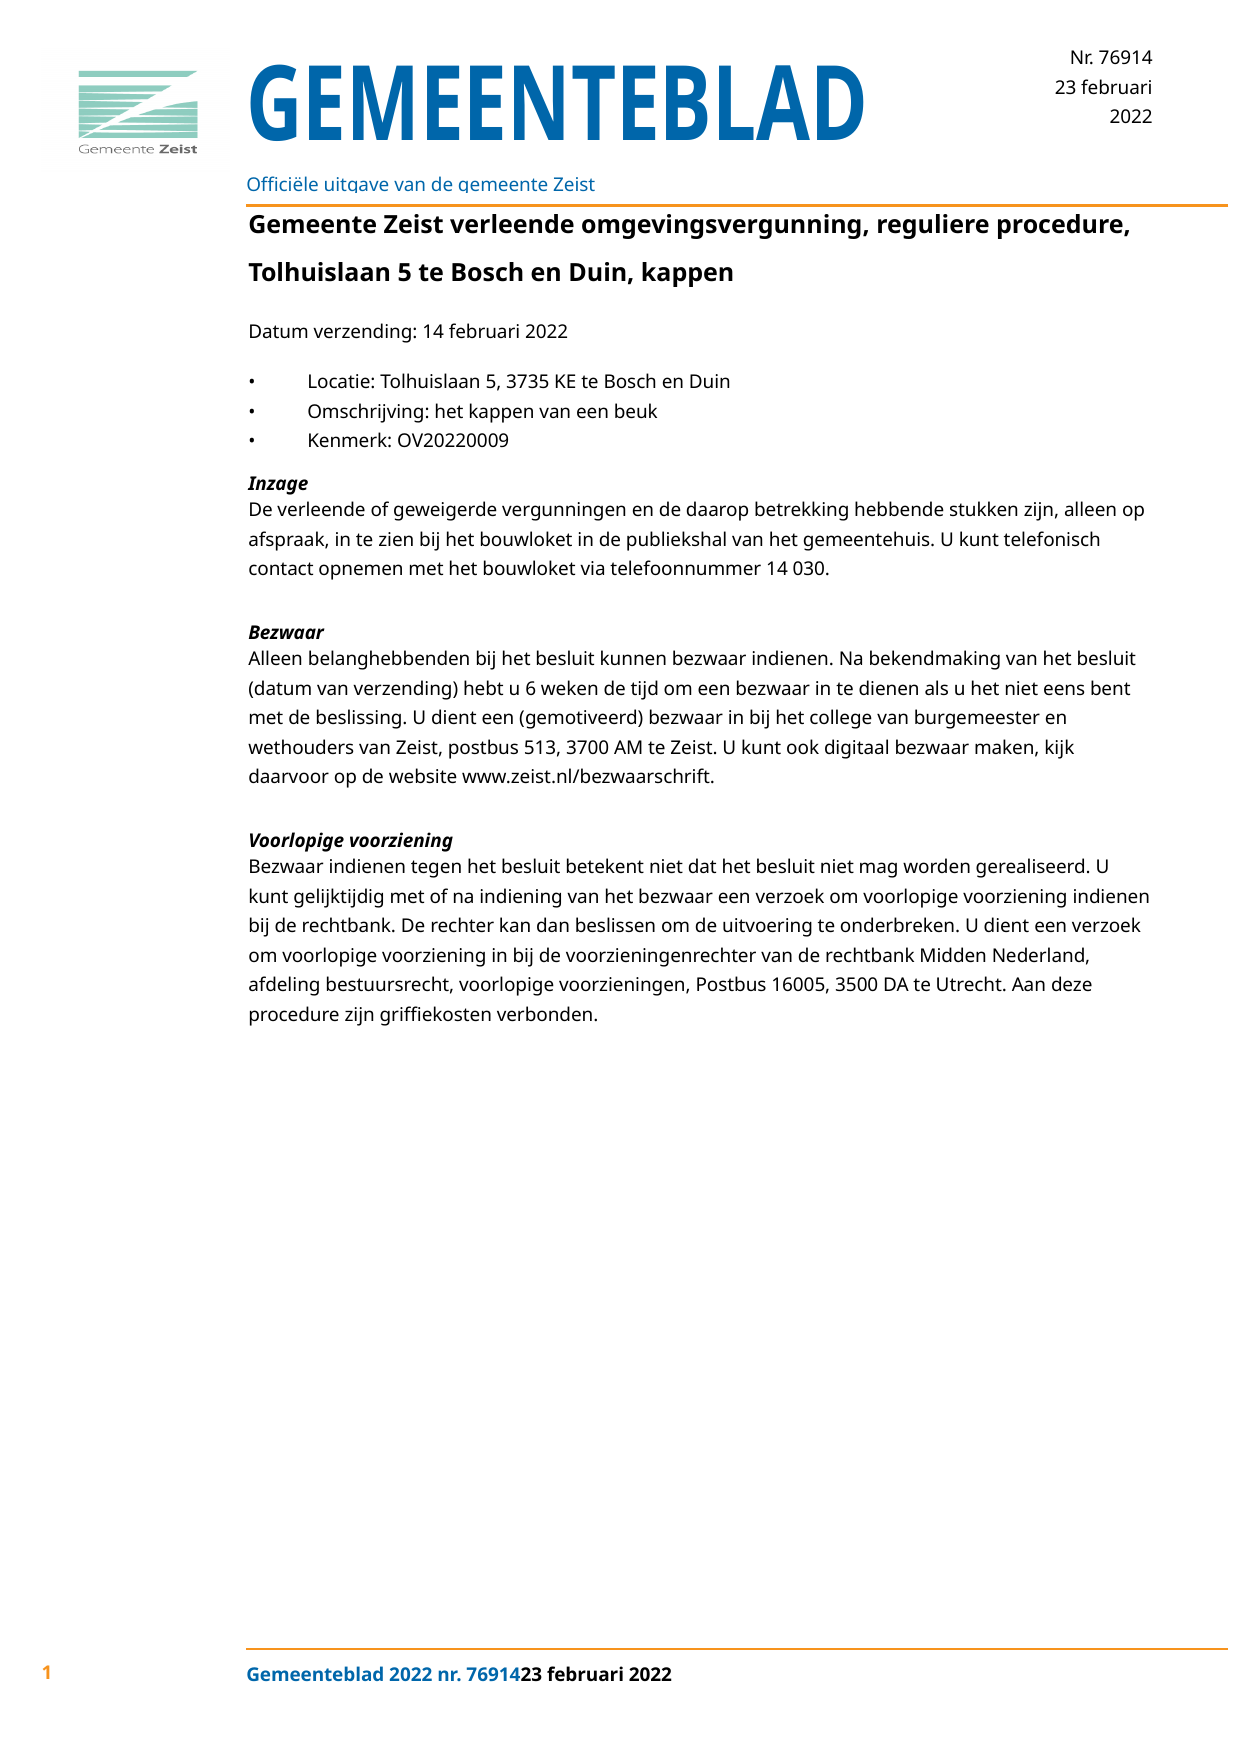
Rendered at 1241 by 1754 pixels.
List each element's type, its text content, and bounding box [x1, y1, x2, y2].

picture [41, 47, 231, 172]
text Gemeente Zeist verleende omgevingsvergunning, reguliere procedure, Tolhuislaan 5 te Bosch en Duin, kappen [248, 207, 1152, 288]
text Bezwaar indienen tegen het besluit betekent niet dat het besluit niet mag worden gerealiseerd. U kunt gelijktijdig met of na indiening van het bezwaar een verzoek om voorlopige voorziening indienen bij de rechtbank. De rechter kan dan beslissen om de uitvoering te onderbreken. U dient een verzoek om voorlopige voorziening in bij de voorzieningenrechter van de rechtbank Midden Nederland, afdeling bestuursrecht, voorlopige voorzieningen, Postbus 16005, 3500 DA te Utrecht. Aan deze procedure zijn griffiekosten verbonden. [248, 853, 1152, 1027]
list Kenmerk: OV20220009 [248, 427, 1152, 453]
text De verleende of geweigerde vergunningen en de daarop betrekking hebbende stukken zijn, alleen op afspraak, in te zien bij het bouwloket in de publiekshal van het gemeentehuis. U kunt telefonisch contact opnemen met het bouwloket via telefoonnummer 14 030. [248, 496, 1152, 581]
text Inzage [248, 471, 1152, 496]
text Datum verzending: 14 februari 2022 [248, 318, 1152, 344]
list Locatie: Tolhuislaan 5, 3735 KE te Bosch en Duin [248, 368, 1152, 394]
text Voorlopige voorziening [248, 827, 1152, 853]
text Alleen belanghebbenden bij het besluit kunnen bezwaar indienen. Na bekendmaking van het besluit (datum van verzending) hebt u 6 weken de tijd om een bezwaar in te dienen als u het niet eens bent met de beslissing. U dient een (gemotiveerd) bezwaar in bij het college van burgemeester en wethouders van Zeist, postbus 513, 3700 AM te Zeist. U kunt ook digitaal bezwaar maken, kijk daarvoor op de website www.zeist.nl/bezwaarschrift. [248, 645, 1152, 789]
text Bezwaar [248, 619, 1152, 645]
list Omschrijving: het kappen van een beuk [248, 398, 1152, 424]
